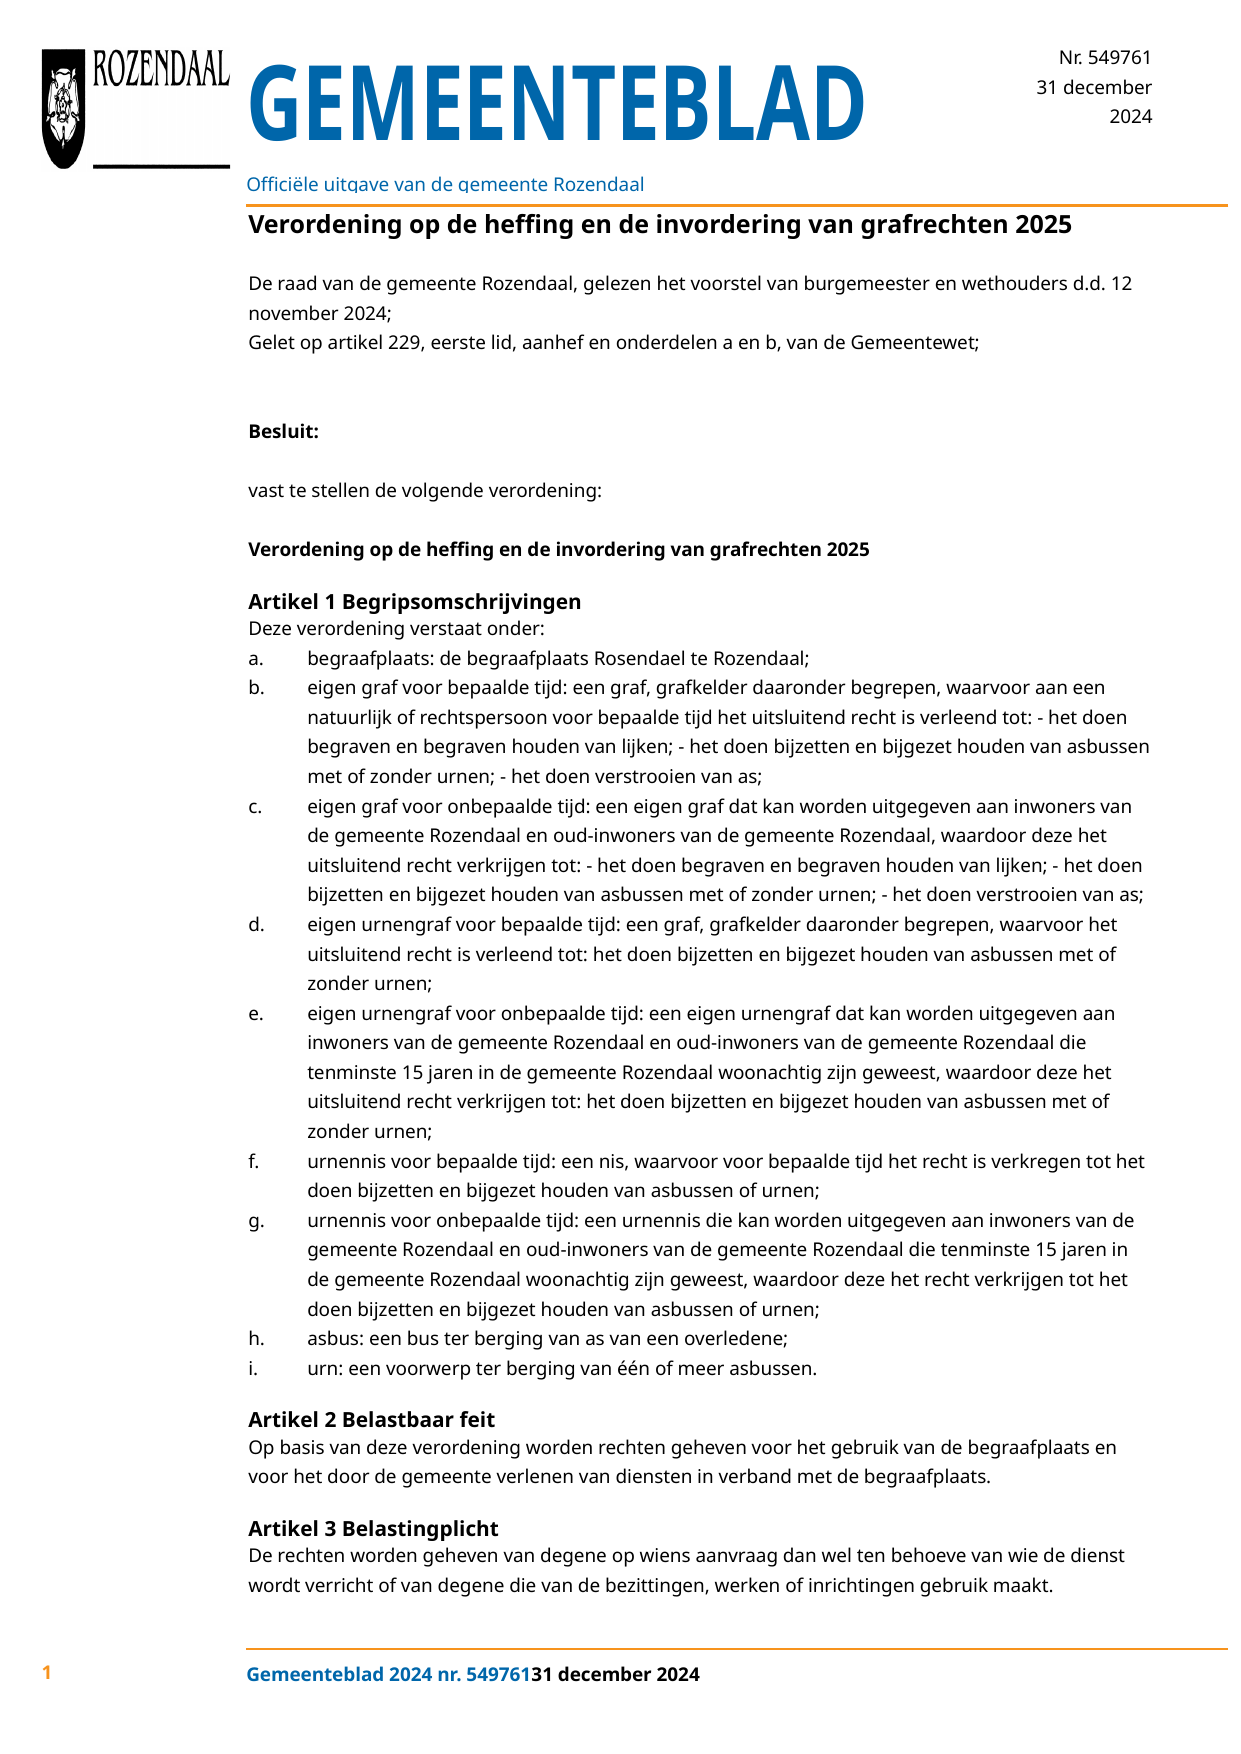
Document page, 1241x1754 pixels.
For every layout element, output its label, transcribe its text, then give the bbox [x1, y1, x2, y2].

list urnennis voor bepaalde tijd: een nis, waarvoor voor bepaalde tijd het recht is verkregen tot het doen bijzetten en bijgezet houden van asbussen of urnen; [248, 1148, 1152, 1203]
list eigen graf voor onbepaalde tijd: een eigen graf dat kan worden uitgegeven aan inwoners van de gemeente Rozendaal en oud-inwoners van de gemeente Rozendaal, waardoor deze het uitsluitend recht verkrijgen tot: - het doen begraven en begraven houden van lijken; - het doen bijzetten en bijgezet houden van asbussen met of zonder urnen; - het doen verstrooien van as; [248, 793, 1152, 907]
text Artikel 2 Belastbaar feit [248, 1405, 1152, 1434]
list urnennis voor onbepaalde tijd: een urnennis die kan worden uitgegeven aan inwoners van de gemeente Rozendaal en oud-inwoners van de gemeente Rozendaal die tenminste 15 jaren in de gemeente Rozendaal woonachtig zijn geweest, waardoor deze het recht verkrijgen tot het doen bijzetten en bijgezet houden van asbussen of urnen; [248, 1207, 1152, 1322]
list begraafplaats: de begraafplaats Rosendael te Rozendaal; [248, 645, 1152, 671]
list eigen urnengraf voor bepaalde tijd: een graf, grafkelder daaronder begrepen, waarvoor het uitsluitend recht is verleend tot: het doen bijzetten en bijgezet houden van asbussen met of zonder urnen; [248, 911, 1152, 996]
text Artikel 3 Belastingplicht [248, 1514, 1152, 1542]
text Verordening op de heffing en de invordering van grafrechten 2025 [248, 207, 1152, 241]
text De raad van de gemeente Rozendaal, gelezen het voorstel van burgemeester en wethouders d.d. 12 november 2024; [248, 270, 1152, 326]
text Besluit: [248, 418, 1152, 444]
text De rechten worden geheven van degene op wiens aanvraag dan wel ten behoeve van wie de dienst wordt verricht of van degene die van de bezittingen, werken of inrichtingen gebruik maakt. [248, 1542, 1152, 1598]
text Op basis van deze verordening worden rechten geheven voor het gebruik van de begraafplaats en voor het door de gemeente verlenen van diensten in verband met de begraafplaats. [248, 1434, 1152, 1489]
text vast te stellen de volgende verordening: [248, 477, 1152, 503]
text Verordening op de heffing en de invordering van grafrechten 2025 [248, 537, 1152, 562]
list eigen graf voor bepaalde tijd: een graf, grafkelder daaronder begrepen, waarvoor aan een natuurlijk of rechtspersoon voor bepaalde tijd het uitsluitend recht is verleend tot: - het doen begraven en begraven houden van lijken; - het doen bijzetten en bijgezet houden van asbussen met of zonder urnen; - het doen verstrooien van as; [248, 674, 1152, 789]
list eigen urnengraf voor onbepaalde tijd: een eigen urnengraf dat kan worden uitgegeven aan inwoners van de gemeente Rozendaal en oud-inwoners van de gemeente Rozendaal die tenminste 15 jaren in de gemeente Rozendaal woonachtig zijn geweest, waardoor deze het uitsluitend recht verkrijgen tot: het doen bijzetten en bijgezet houden van asbussen met of zonder urnen; [248, 1000, 1152, 1144]
list asbus: een bus ter berging van as van een overledene; [248, 1325, 1152, 1351]
text Artikel 1 Begripsomschrijvingen [248, 587, 1152, 615]
text Gelet op artikel 229, eerste lid, aanhef en onderdelen a en b, van de Gemeentewet; [248, 329, 1152, 355]
picture [41, 47, 231, 172]
text Deze verordening verstaat onder: [248, 615, 1152, 641]
list urn: een voorwerp ter berging van één of meer asbussen. [248, 1355, 1152, 1381]
